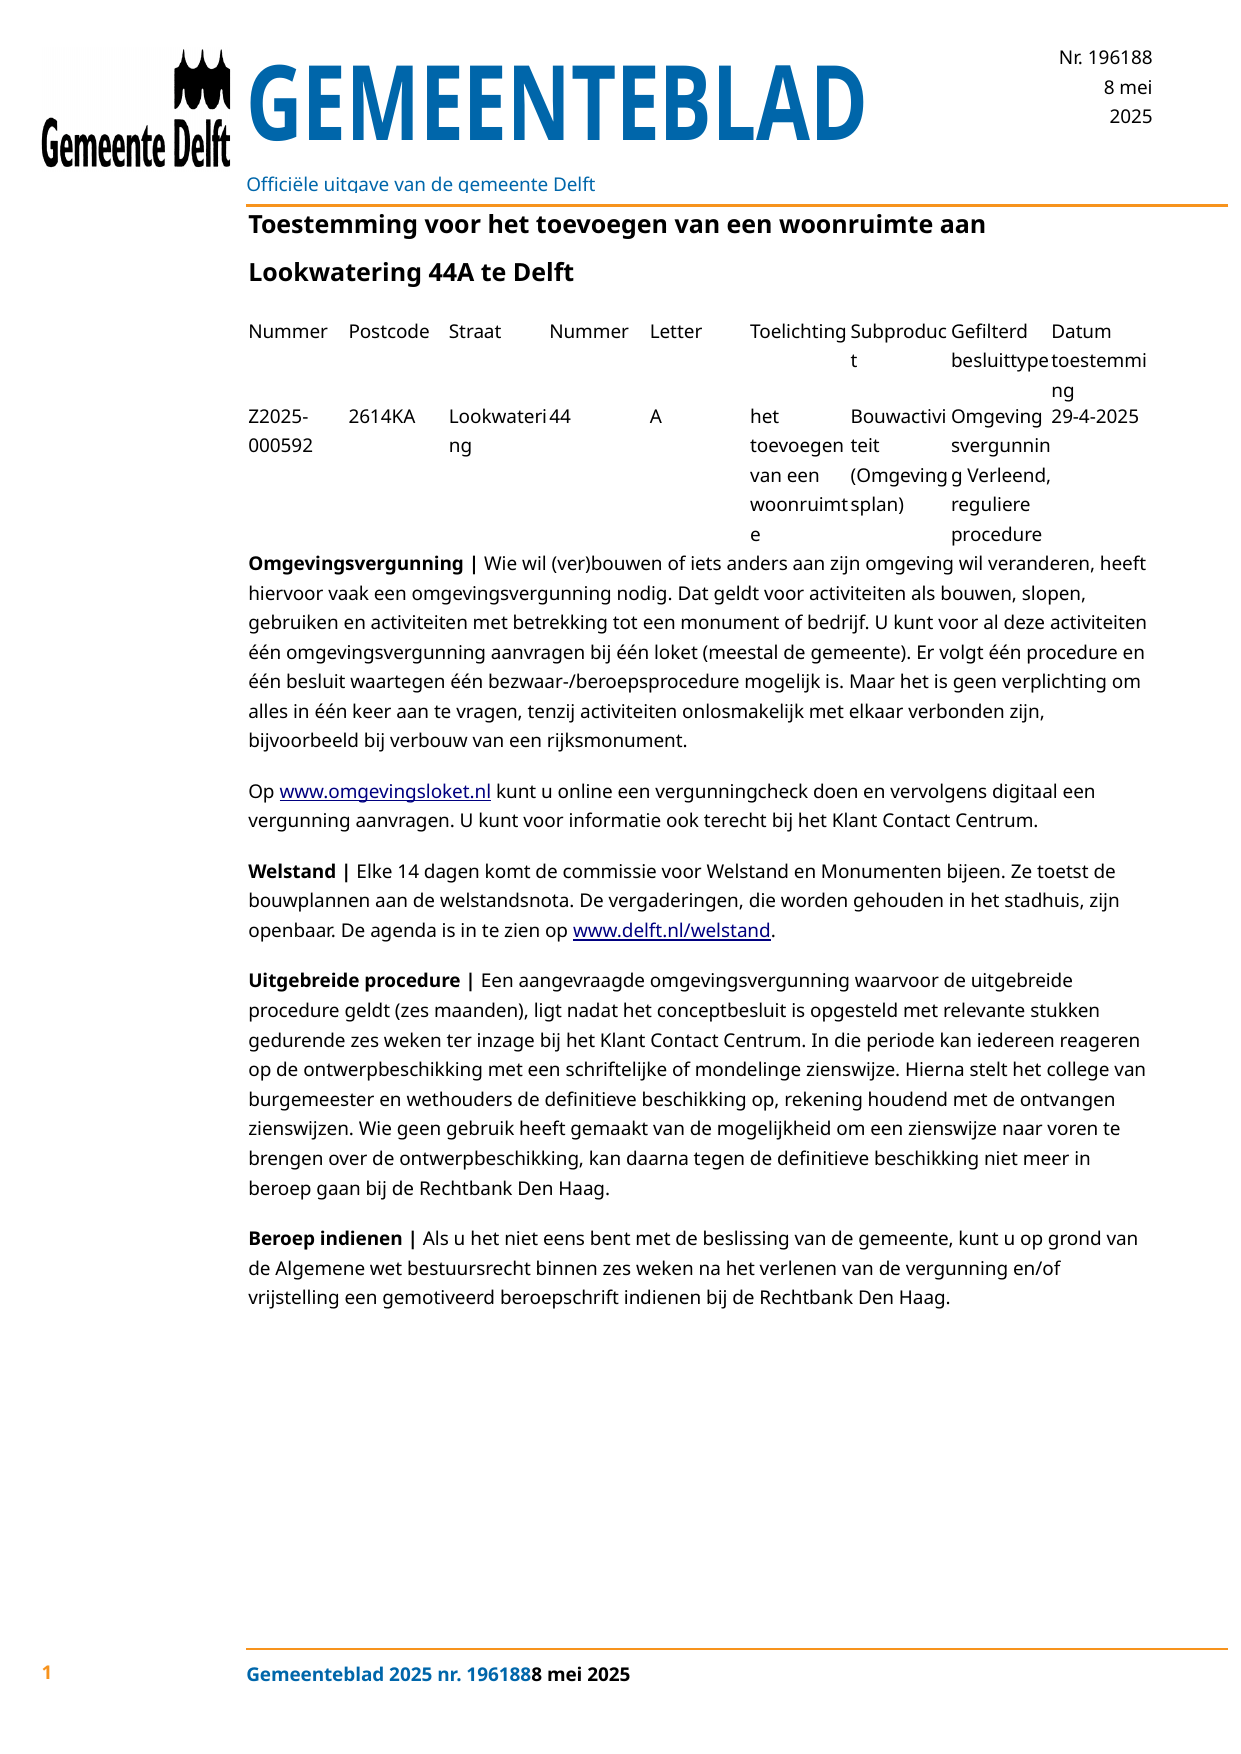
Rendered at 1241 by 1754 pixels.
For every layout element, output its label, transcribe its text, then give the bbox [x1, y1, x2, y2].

table_header Straat [449, 318, 549, 403]
picture [41, 47, 231, 172]
table_cell Bouwactiviteit (Omgevingsplan) [850, 403, 951, 547]
table_header Nummer [248, 318, 348, 403]
table_cell Lookwatering [449, 403, 549, 547]
table_header Letter [650, 318, 750, 403]
text Beroep indienen | Als u het niet eens bent met de beslissing van de gemeente, kunt u op grond van de Algemene wet bestuursrecht binnen zes weken na het verlenen van de vergunning en/of vrijstelling een gemotiveerd beroepschrift indienen bij de Rechtbank Den Haag. [248, 1225, 1152, 1310]
table_cell Z2025-000592 [248, 403, 348, 547]
text Toestemming voor het toevoegen van een woonruimte aan Lookwatering 44A te Delft [248, 207, 1152, 288]
table_cell Omgevingsvergunning Verleend, reguliere procedure [951, 403, 1051, 547]
text Omgevingsvergunning | Wie wil (ver)bouwen of iets anders aan zijn omgeving wil veranderen, heeft hiervoor vaak een omgevingsvergunning nodig. Dat geldt voor activiteiten als bouwen, slopen, gebruiken en activiteiten met betrekking tot een monument of bedrijf. U kunt voor al deze activiteiten één omgevingsvergunning aanvragen bij één loket (meestal de gemeente). Er volgt één procedure en één besluit waartegen één bezwaar-/beroepsprocedure mogelijk is. Maar het is geen verplichting om alles in één keer aan te vragen, tenzij activiteiten onlosmakelijk met elkaar verbonden zijn, bijvoorbeeld bij verbouw van een rijksmonument. [248, 550, 1152, 753]
text Op www.omgevingsloket.nl kunt u online een vergunningcheck doen en vervolgens digitaal een vergunning aanvragen. U kunt voor informatie ook terecht bij het Klant Contact Centrum. [248, 778, 1152, 833]
table_header Postcode [348, 318, 449, 403]
table_header Subproduct [850, 318, 951, 403]
text Welstand | Elke 14 dagen komt de commissie voor Welstand en Monumenten bijeen. Ze toetst de bouwplannen aan de welstandsnota. De vergaderingen, die worden gehouden in het stadhuis, zijn openbaar. De agenda is in te zien op www.delft.nl/welstand. [248, 858, 1152, 943]
table_header Nummer [549, 318, 649, 403]
table_cell 44 [549, 403, 649, 547]
text Uitgebreide procedure | Een aangevraagde omgevingsvergunning waarvoor de uitgebreide procedure geldt (zes maanden), ligt nadat het conceptbesluit is opgesteld met relevante stukken gedurende zes weken ter inzage bij het Klant Contact Centrum. In die periode kan iedereen reageren op de ontwerpbeschikking met een schriftelijke of mondelinge zienswijze. Hierna stelt het college van burgemeester en wethouders de definitieve beschikking op, rekening houdend met de ontvangen zienswijzen. Wie geen gebruik heeft gemaakt van de mogelijkheid om een zienswijze naar voren te brengen over de ontwerpbeschikking, kan daarna tegen de definitieve beschikking niet meer in beroep gaan bij de Rechtbank Den Haag. [248, 968, 1152, 1201]
table_cell A [650, 403, 750, 547]
table_cell 2614KA [348, 403, 449, 547]
table_cell 29-4-2025 [1051, 403, 1152, 547]
table_header Gefilterd besluittype [951, 318, 1051, 403]
table_header Datum toestemming [1051, 318, 1152, 403]
table_cell het toevoegen van een woonruimte [750, 403, 850, 547]
table_header Toelichting [750, 318, 850, 403]
